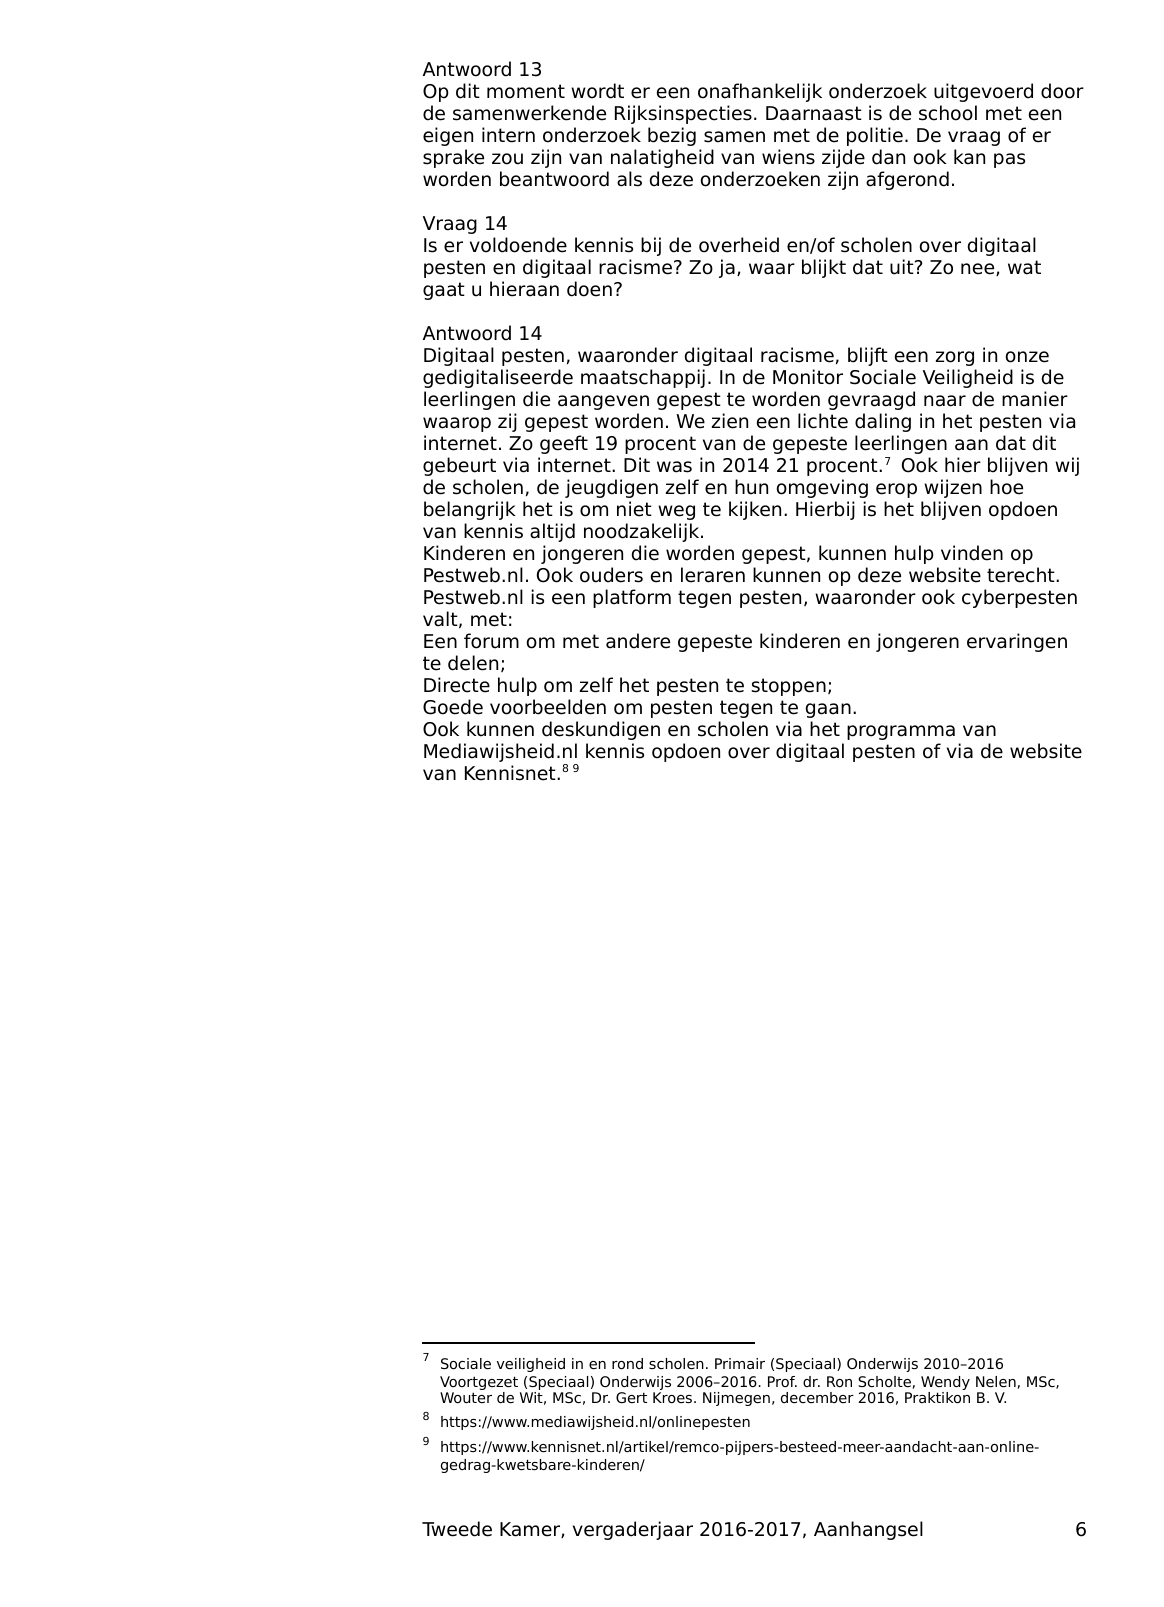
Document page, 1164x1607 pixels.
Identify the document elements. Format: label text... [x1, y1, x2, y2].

text Kinderen en jongeren die worden gepest, kunnen hulp vinden op Pestweb.nl. Ook ouders en leraren kunnen op deze website terecht. Pestweb.nl is een platform tegen pesten, waaronder ook cyberpesten valt, met: [422, 543, 1087, 631]
text Digitaal pesten, waaronder digitaal racisme, blijft een zorg in onze gedigitaliseerde maatschappij. In de Monitor Sociale Veiligheid is de leerlingen die aangeven gepest te worden gevraagd naar de manier waarop zij gepest worden. We zien een lichte daling in het pesten via internet. Zo geeft 19 procent van de gepeste leerlingen aan dat dit gebeurt via internet. Dit was in 2014 21 procent. Ook hier blijven wij de scholen, de jeugdigen zelf en hun omgeving erop wijzen hoe belangrijk het is om niet weg te kijken. Hierbij is het blijven opdoen van kennis altijd noodzakelijk. [422, 345, 1087, 543]
text Ook kunnen deskundigen en scholen via het programma van Mediawijsheid.nl kennis opdoen over digitaal pesten of via de website van Kennisnet. [422, 719, 1087, 785]
text Antwoord 13 [422, 59, 1087, 81]
text https://www.mediawijsheid.nl/onlinepesten [422, 1410, 1087, 1432]
text Een forum om met andere gepeste kinderen en jongeren ervaringen te delen; [422, 631, 1087, 675]
text Op dit moment wordt er een onafhankelijk onderzoek uitgevoerd door de samenwerkende Rijksinspecties. Daarnaast is de school met een eigen intern onderzoek bezig samen met de politie. De vraag of er sprake zou zijn van nalatigheid van wiens zijde dan ook kan pas worden beantwoord als deze onderzoeken zijn afgerond. [422, 81, 1087, 191]
text https://www.kennisnet.nl/artikel/remco-pijpers-besteed-meer-aandacht-aan-online-gedrag-kwetsbare-kinderen/ [422, 1435, 1087, 1474]
text Directe hulp om zelf het pesten te stoppen; [422, 675, 1087, 697]
text Antwoord 14 [422, 323, 1087, 345]
text Vraag 14 [422, 213, 1087, 235]
text Goede voorbeelden om pesten tegen te gaan. [422, 697, 1087, 719]
text Is er voldoende kennis bij de overheid en/of scholen over digitaal pesten en digitaal racisme? Zo ja, waar blijkt dat uit? Zo nee, wat gaat u hieraan doen? [422, 235, 1087, 301]
text Sociale veiligheid in en rond scholen. Primair (Speciaal) Onderwijs 2010–2016 Voortgezet (Speciaal) Onderwijs 2006–2016. Prof. dr. Ron Scholte, Wendy Nelen, MSc, Wouter de Wit, MSc, Dr. Gert Kroes. Nijmegen, december 2016, Praktikon B. V. [422, 1352, 1087, 1407]
